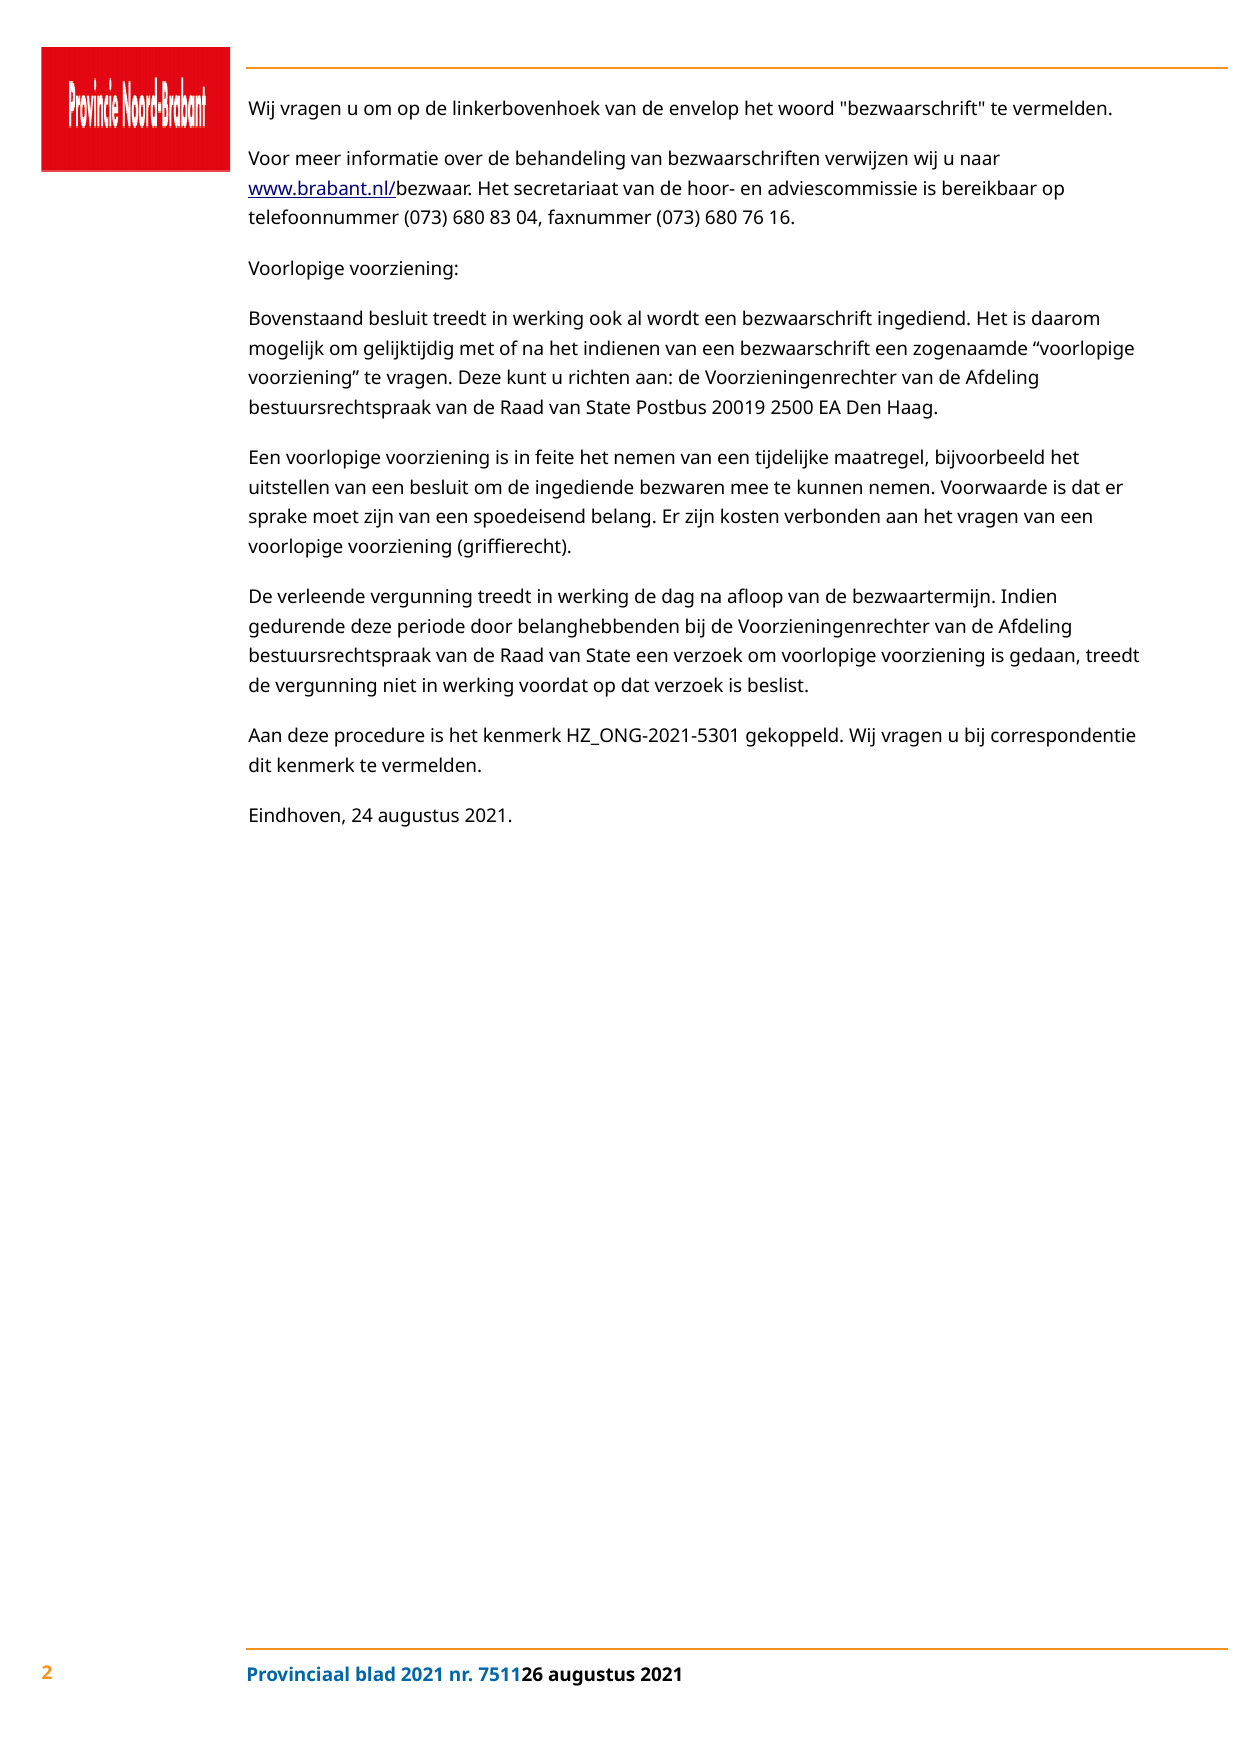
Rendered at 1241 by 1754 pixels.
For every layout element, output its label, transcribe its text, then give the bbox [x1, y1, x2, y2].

text Een voorlopige voorziening is in feite het nemen van een tijdelijke maatregel, bijvoorbeeld het uitstellen van een besluit om de ingediende bezwaren mee te kunnen nemen. Voorwaarde is dat er sprake moet zijn van een spoedeisend belang. Er zijn kosten verbonden aan het vragen van een voorlopige voorziening (griffierecht). [248, 444, 1152, 559]
text Wij vragen u om op de linkerbovenhoek van de envelop het woord "bezwaarschrift" te vermelden. [248, 95, 1152, 121]
text Aan deze procedure is het kenmerk HZ_ONG-2021-5301 gekoppeld. Wij vragen u bij correspondentie dit kenmerk te vermelden. [248, 723, 1152, 778]
text Voor meer informatie over de behandeling van bezwaarschriften verwijzen wij u naar www.brabant.nl/bezwaar. Het secretariaat van de hoor- en adviescommissie is bereikbaar op telefoonnummer (073) 680 83 04, faxnummer (073) 680 76 16. [248, 145, 1152, 230]
text De verleende vergunning treedt in werking de dag na afloop van de bezwaartermijn. Indien gedurende deze periode door belanghebbenden bij de Voorzieningenrechter van de Afdeling bestuursrechtspraak van de Raad van State een verzoek om voorlopige voorziening is gedaan, treedt de vergunning niet in werking voordat op dat verzoek is beslist. [248, 583, 1152, 698]
text Eindhoven, 24 augustus 2021. [248, 803, 1152, 828]
text Bovenstaand besluit treedt in werking ook al wordt een bezwaarschrift ingediend. Het is daarom mogelijk om gelijktijdig met of na het indienen van een bezwaarschrift een zogenaamde “voorlopige voorziening” te vragen. Deze kunt u richten aan: de Voorzieningenrechter van de Afdeling bestuursrechtspraak van de Raad van State Postbus 20019 2500 EA Den Haag. [248, 305, 1152, 420]
text Voorlopige voorziening: [248, 255, 1152, 281]
picture [41, 47, 231, 172]
